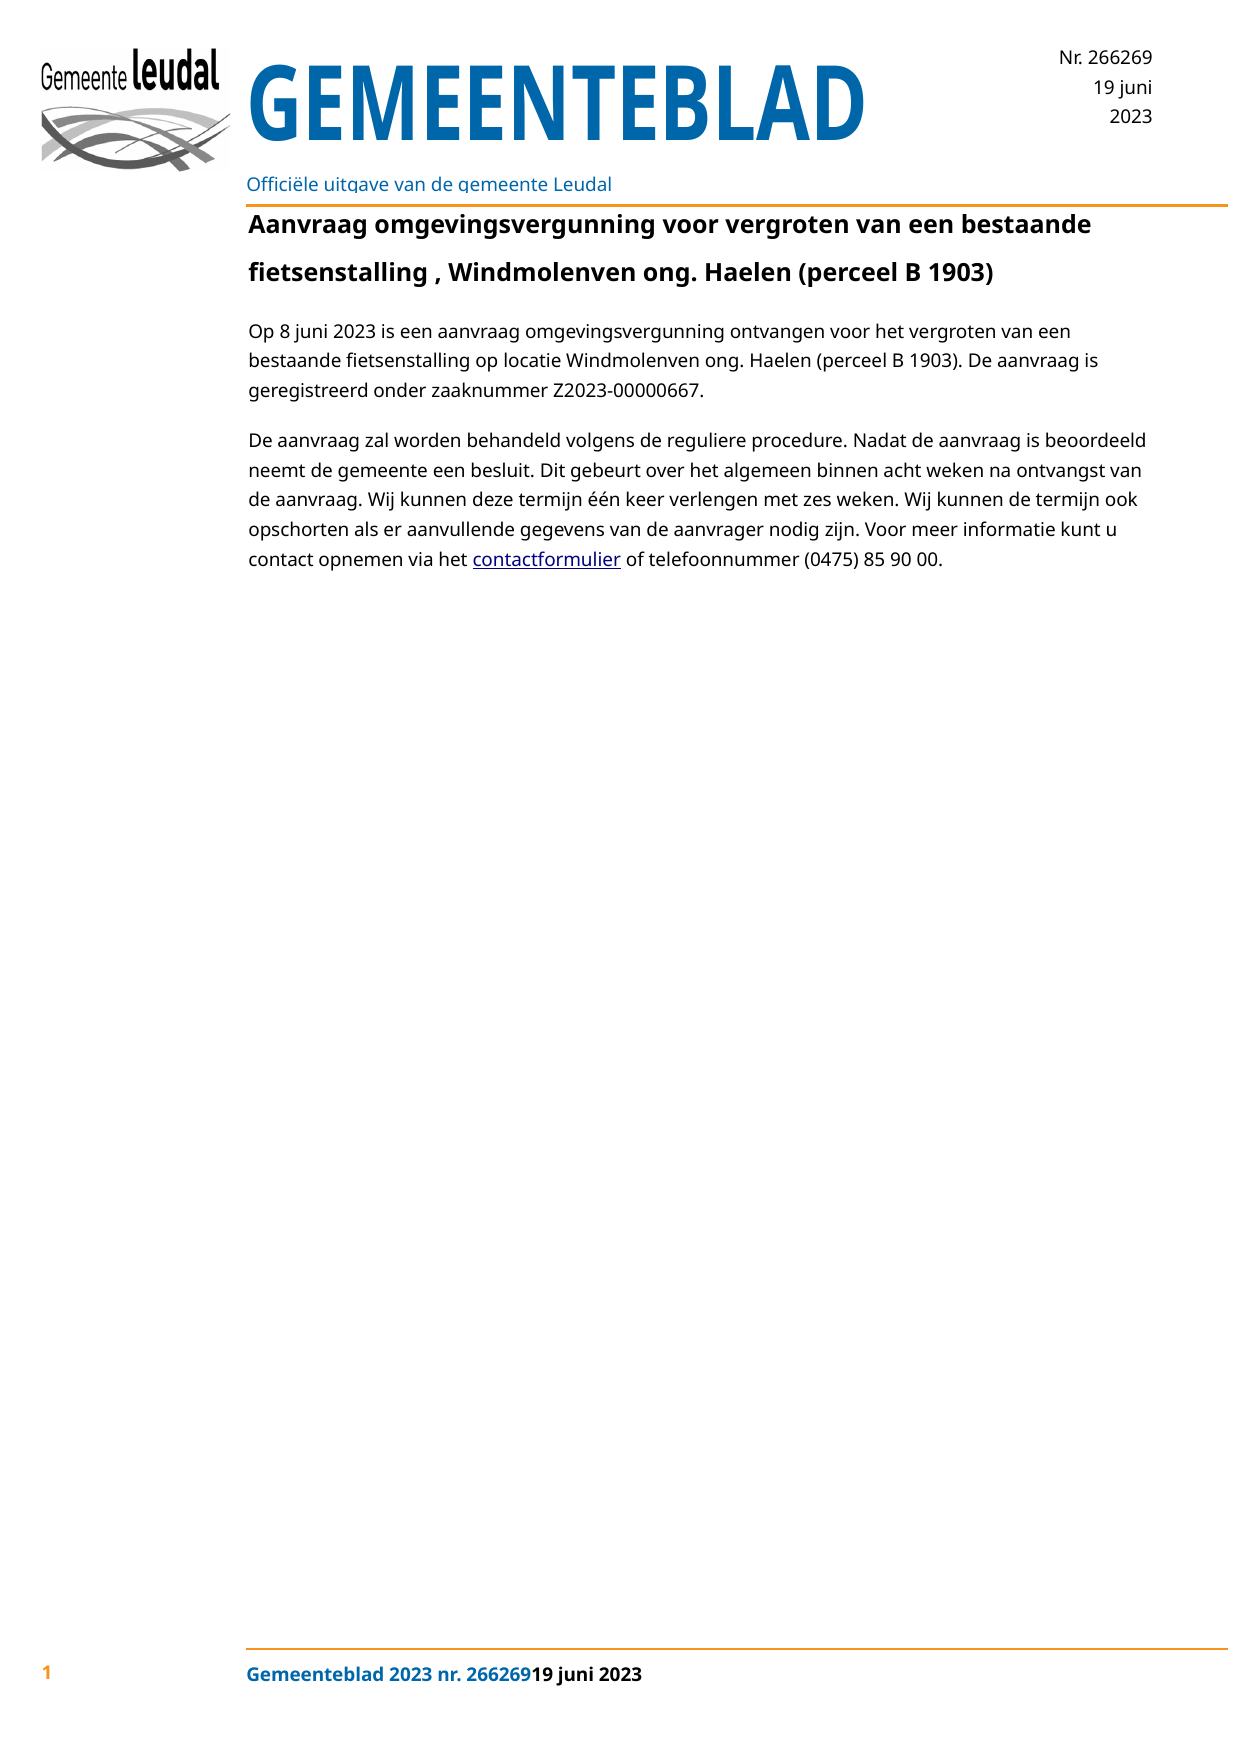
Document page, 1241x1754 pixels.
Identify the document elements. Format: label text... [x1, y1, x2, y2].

text De aanvraag zal worden behandeld volgens de reguliere procedure. Nadat de aanvraag is beoordeeld neemt de gemeente een besluit. Dit gebeurt over het algemeen binnen acht weken na ontvangst van de aanvraag. Wij kunnen deze termijn één keer verlengen met zes weken. Wij kunnen de termijn ook opschorten als er aanvullende gegevens van de aanvrager nodig zijn. Voor meer informatie kunt u contact opnemen via het contactformulier of telefoonnummer (0475) 85 90 00. [248, 427, 1152, 572]
text Aanvraag omgevingsvergunning voor vergroten van een bestaande fietsenstalling , Windmolenven ong. Haelen (perceel B 1903) [248, 207, 1152, 288]
text Op 8 juni 2023 is een aanvraag omgevingsvergunning ontvangen voor het vergroten van een bestaande fietsenstalling op locatie Windmolenven ong. Haelen (perceel B 1903). De aanvraag is geregistreerd onder zaaknummer Z2023-00000667. [248, 318, 1152, 403]
picture [41, 47, 231, 172]
